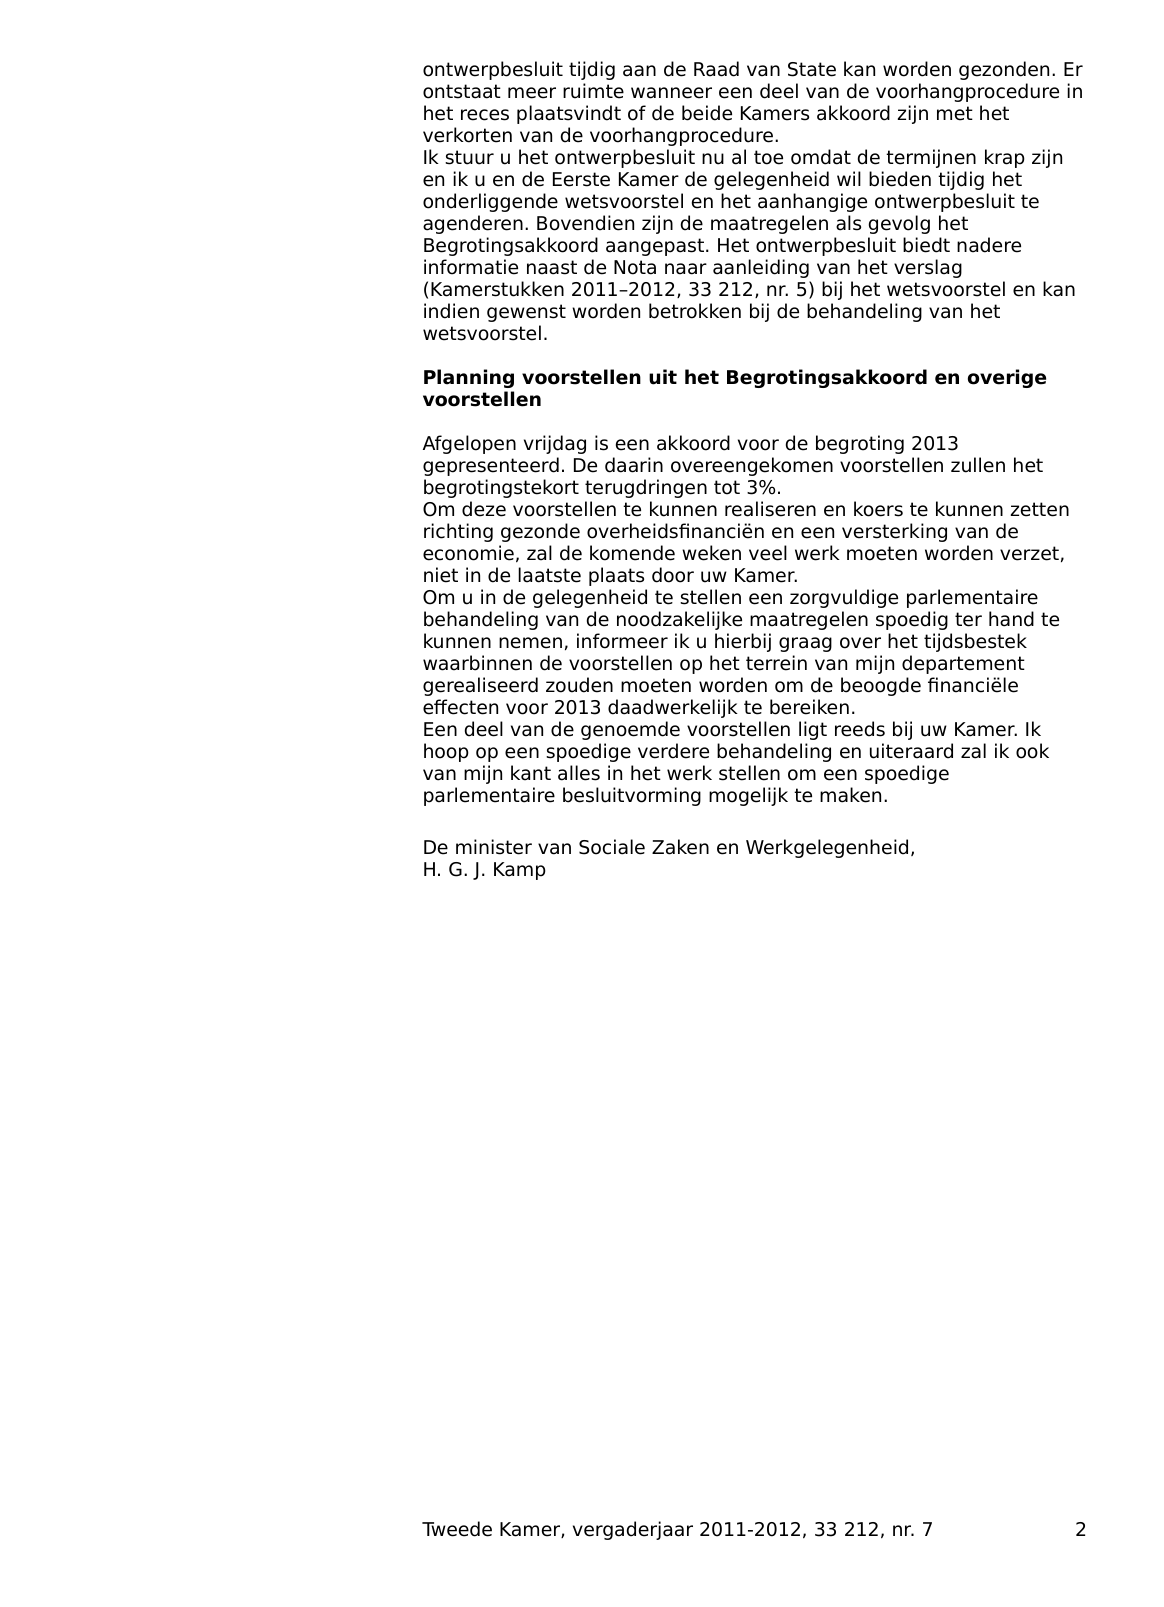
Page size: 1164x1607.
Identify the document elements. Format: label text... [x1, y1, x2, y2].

subtitle Planning voorstellen uit het Begrotingsakkoord en overige voorstellen [422, 367, 1087, 411]
text ontwerpbesluit tijdig aan de Raad van State kan worden gezonden. Er ontstaat meer ruimte wanneer een deel van de voorhangprocedure in het reces plaatsvindt of de beide Kamers akkoord zijn met het verkorten van de voorhangprocedure. [422, 59, 1087, 147]
text Ik stuur u het ontwerpbesluit nu al toe omdat de termijnen krap zijn en ik u en de Eerste Kamer de gelegenheid wil bieden tijdig het onderliggende wetsvoorstel en het aanhangige ontwerpbesluit te agenderen. Bovendien zijn de maatregelen als gevolg het Begrotingsakkoord aangepast. Het ontwerpbesluit biedt nadere informatie naast de Nota naar aanleiding van het verslag (Kamerstukken 2011–2012, 33 212, nr. 5) bij het wetsvoorstel en kan indien gewenst worden betrokken bij de behandeling van het wetsvoorstel. [422, 147, 1087, 345]
text Een deel van de genoemde voorstellen ligt reeds bij uw Kamer. Ik hoop op een spoedige verdere behandeling en uiteraard zal ik ook van mijn kant alles in het werk stellen om een spoedige parlementaire besluitvorming mogelijk te maken. [422, 719, 1087, 807]
text De minister van Sociale Zaken en Werkgelegenheid, H. G. J. Kamp [422, 837, 1087, 881]
text Om u in de gelegenheid te stellen een zorgvuldige parlementaire behandeling van de noodzakelijke maatregelen spoedig ter hand te kunnen nemen, informeer ik u hierbij graag over het tijdsbestek waarbinnen de voorstellen op het terrein van mijn departement gerealiseerd zouden moeten worden om de beoogde financiële effecten voor 2013 daadwerkelijk te bereiken. [422, 587, 1087, 719]
text Afgelopen vrijdag is een akkoord voor de begroting 2013 gepresenteerd. De daarin overeengekomen voorstellen zullen het begrotingstekort terugdringen tot 3%. [422, 433, 1087, 499]
text Om deze voorstellen te kunnen realiseren en koers te kunnen zetten richting gezonde overheidsfinanciën en een versterking van de economie, zal de komende weken veel werk moeten worden verzet, niet in de laatste plaats door uw Kamer. [422, 499, 1087, 587]
